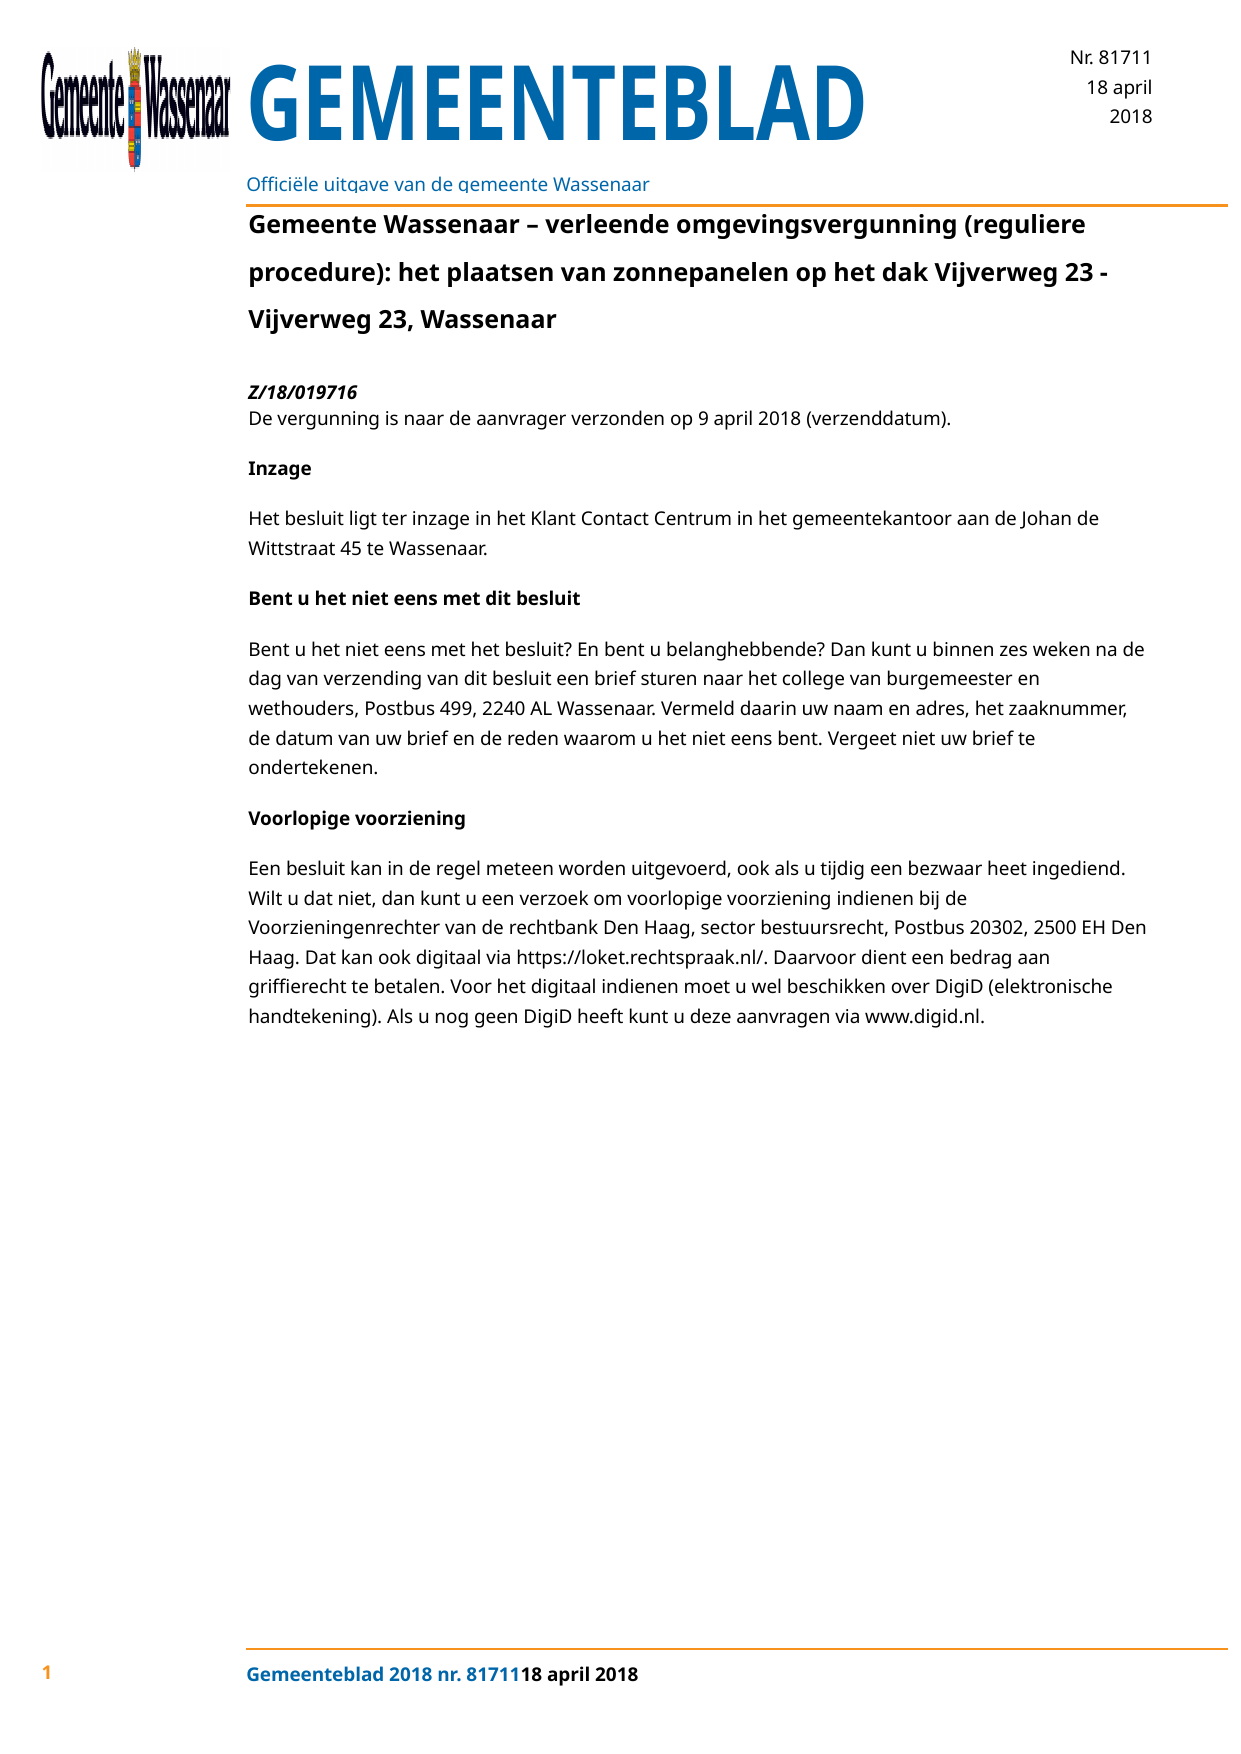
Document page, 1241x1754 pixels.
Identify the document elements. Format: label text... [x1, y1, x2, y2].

text De vergunning is naar de aanvrager verzonden op 9 april 2018 (verzenddatum). [248, 405, 1152, 431]
text Het besluit ligt ter inzage in het Klant Contact Centrum in het gemeentekantoor aan de Johan de Wittstraat 45 te Wassenaar. [248, 506, 1152, 561]
picture [41, 47, 231, 172]
text Z/18/019716 [248, 379, 1152, 405]
text Gemeente Wassenaar – verleende omgevingsvergunning (reguliere procedure): het plaatsen van zonnepanelen op het dak Vijverweg 23 - Vijverweg 23, Wassenaar [248, 207, 1152, 336]
text Een besluit kan in de regel meteen worden uitgevoerd, ook als u tijdig een bezwaar heet ingediend. Wilt u dat niet, dan kunt u een verzoek om voorlopige voorziening indienen bij de Voorzieningenrechter van de rechtbank Den Haag, sector bestuursrecht, Postbus 20302, 2500 EH Den Haag. Dat kan ook digitaal via https://loket.rechtspraak.nl/. Daarvoor dient een bedrag aan griffierecht te betalen. Voor het digitaal indienen moet u wel beschikken over DigiD (elektronische handtekening). Als u nog geen DigiD heeft kunt u deze aanvragen via www.digid.nl. [248, 855, 1152, 1029]
text Inzage [248, 455, 1152, 481]
text Bent u het niet eens met dit besluit [248, 586, 1152, 611]
text Bent u het niet eens met het besluit? En bent u belanghebbende? Dan kunt u binnen zes weken na de dag van verzending van dit besluit een brief sturen naar het college van burgemeester en wethouders, Postbus 499, 2240 AL Wassenaar. Vermeld daarin uw naam en adres, het zaaknummer, de datum van uw brief en de reden waarom u het niet eens bent. Vergeet niet uw brief te ondertekenen. [248, 636, 1152, 780]
text Voorlopige voorziening [248, 805, 1152, 831]
